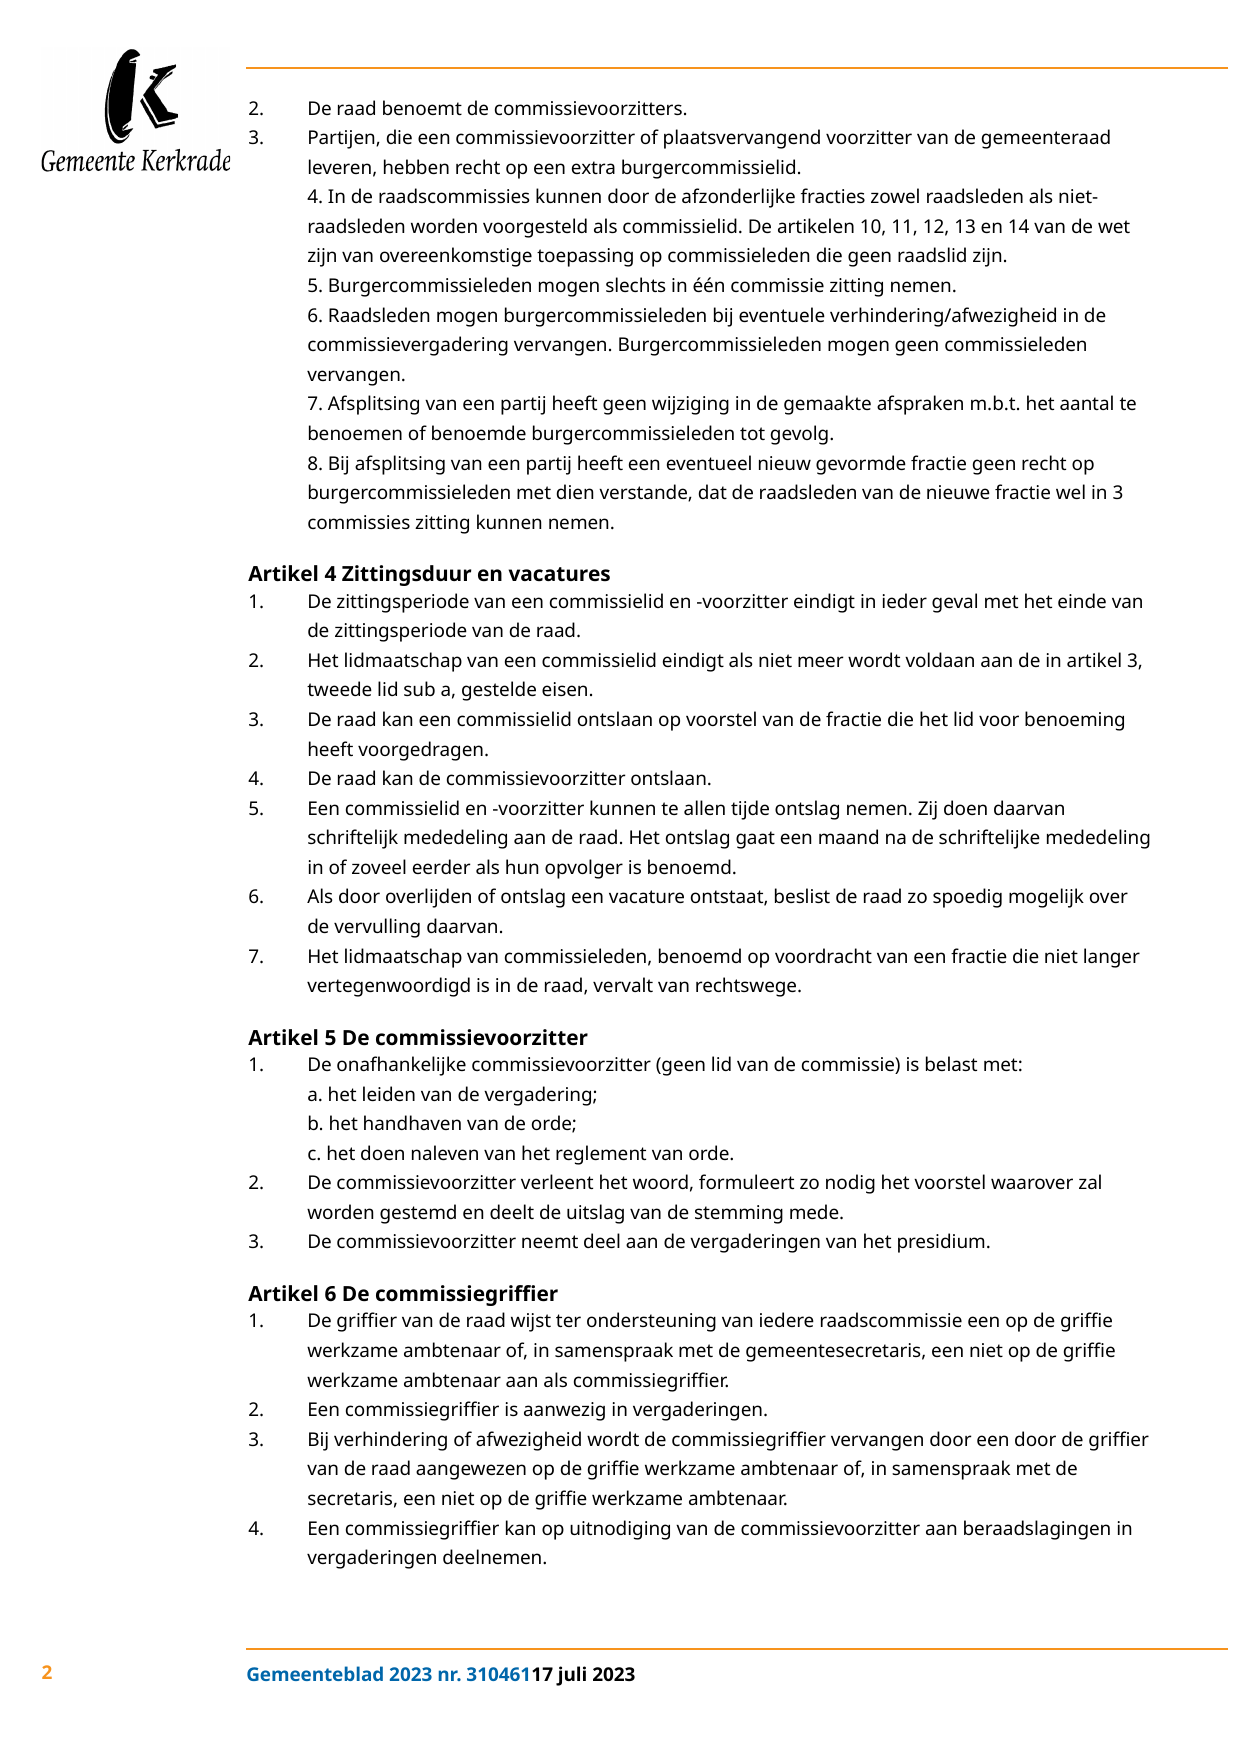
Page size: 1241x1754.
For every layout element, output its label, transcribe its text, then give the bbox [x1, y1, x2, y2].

list Het lidmaatschap van een commissielid eindigt als niet meer wordt voldaan aan de in artikel 3, tweede lid sub a, gestelde eisen. [248, 647, 1152, 702]
list De zittingsperiode van een commissielid en -voorzitter eindigt in ieder geval met het einde van de zittingsperiode van de raad. [248, 588, 1152, 643]
list Als door overlijden of ontslag een vacature ontstaat, beslist de raad zo spoedig mogelijk over de vervulling daarvan. [248, 884, 1152, 939]
list 7. Afsplitsing van een partij heeft geen wijziging in de gemaakte afspraken m.b.t. het aantal te benoemen of benoemde burgercommissieleden tot gevolg. [248, 391, 1152, 446]
list Partijen, die een commissievoorzitter of plaatsvervangend voorzitter van de gemeenteraad leveren, hebben recht op een extra burgercommissielid. [248, 124, 1152, 180]
list De griffier van de raad wijst ter ondersteuning van iedere raadscommissie een op de griffie werkzame ambtenaar of, in samenspraak met de gemeentesecretaris, een niet op de griffie werkzame ambtenaar aan als commissiegriffier. [248, 1308, 1152, 1392]
text Artikel 5 De commissievoorzitter [248, 1023, 1152, 1051]
list De raad kan een commissielid ontslaan op voorstel van de fractie die het lid voor benoeming heeft voorgedragen. [248, 706, 1152, 761]
list De raad benoemt de commissievoorzitters. [248, 95, 1152, 121]
list De onafhankelijke commissievoorzitter (geen lid van de commissie) is belast met: [248, 1051, 1152, 1077]
list Het lidmaatschap van commissieleden, benoemd op voordracht van een fractie die niet langer vertegenwoordigd is in de raad, vervalt van rechtswege. [248, 943, 1152, 998]
list De commissievoorzitter verleent het woord, formuleert zo nodig het voorstel waarover zal worden gestemd en deelt de uitslag van de stemming mede. [248, 1169, 1152, 1225]
text Artikel 6 De commissiegriffier [248, 1279, 1152, 1308]
list b. het handhaven van de orde; [248, 1110, 1152, 1136]
list 6. Raadsleden mogen burgercommissieleden bij eventuele verhindering/afwezigheid in de commissievergadering vervangen. Burgercommissieleden mogen geen commissieleden vervangen. [248, 302, 1152, 387]
list Bij verhindering of afwezigheid wordt de commissiegriffier vervangen door een door de griffier van de raad aangewezen op de griffie werkzame ambtenaar of, in samenspraak met de secretaris, een niet op de griffie werkzame ambtenaar. [248, 1426, 1152, 1511]
text Artikel 4 Zittingsduur en vacatures [248, 559, 1152, 588]
picture [41, 47, 231, 172]
list Een commissiegriffier is aanwezig in vergaderingen. [248, 1396, 1152, 1422]
list a. het leiden van de vergadering; [248, 1081, 1152, 1107]
list Een commissielid en -voorzitter kunnen te allen tijde ontslag nemen. Zij doen daarvan schriftelijk mededeling aan de raad. Het ontslag gaat een maand na de schriftelijke mededeling in of zoveel eerder als hun opvolger is benoemd. [248, 795, 1152, 880]
list 4. In de raadscommissies kunnen door de afzonderlijke fracties zowel raadsleden als niet-raadsleden worden voorgesteld als commissielid. De artikelen 10, 11, 12, 13 en 14 van de wet zijn van overeenkomstige toepassing op commissieleden die geen raadslid zijn. [248, 183, 1152, 268]
list Een commissiegriffier kan op uitnodiging van de commissievoorzitter aan beraadslagingen in vergaderingen deelnemen. [248, 1515, 1152, 1570]
list c. het doen naleven van het reglement van orde. [248, 1140, 1152, 1166]
list De raad kan de commissievoorzitter ontslaan. [248, 765, 1152, 791]
list 5. Burgercommissieleden mogen slechts in één commissie zitting nemen. [248, 272, 1152, 298]
list 8. Bij afsplitsing van een partij heeft een eventueel nieuw gevormde fractie geen recht op burgercommissieleden met dien verstande, dat de raadsleden van de nieuwe fractie wel in 3 commissies zitting kunnen nemen. [248, 450, 1152, 535]
list De commissievoorzitter neemt deel aan de vergaderingen van het presidium. [248, 1229, 1152, 1254]
